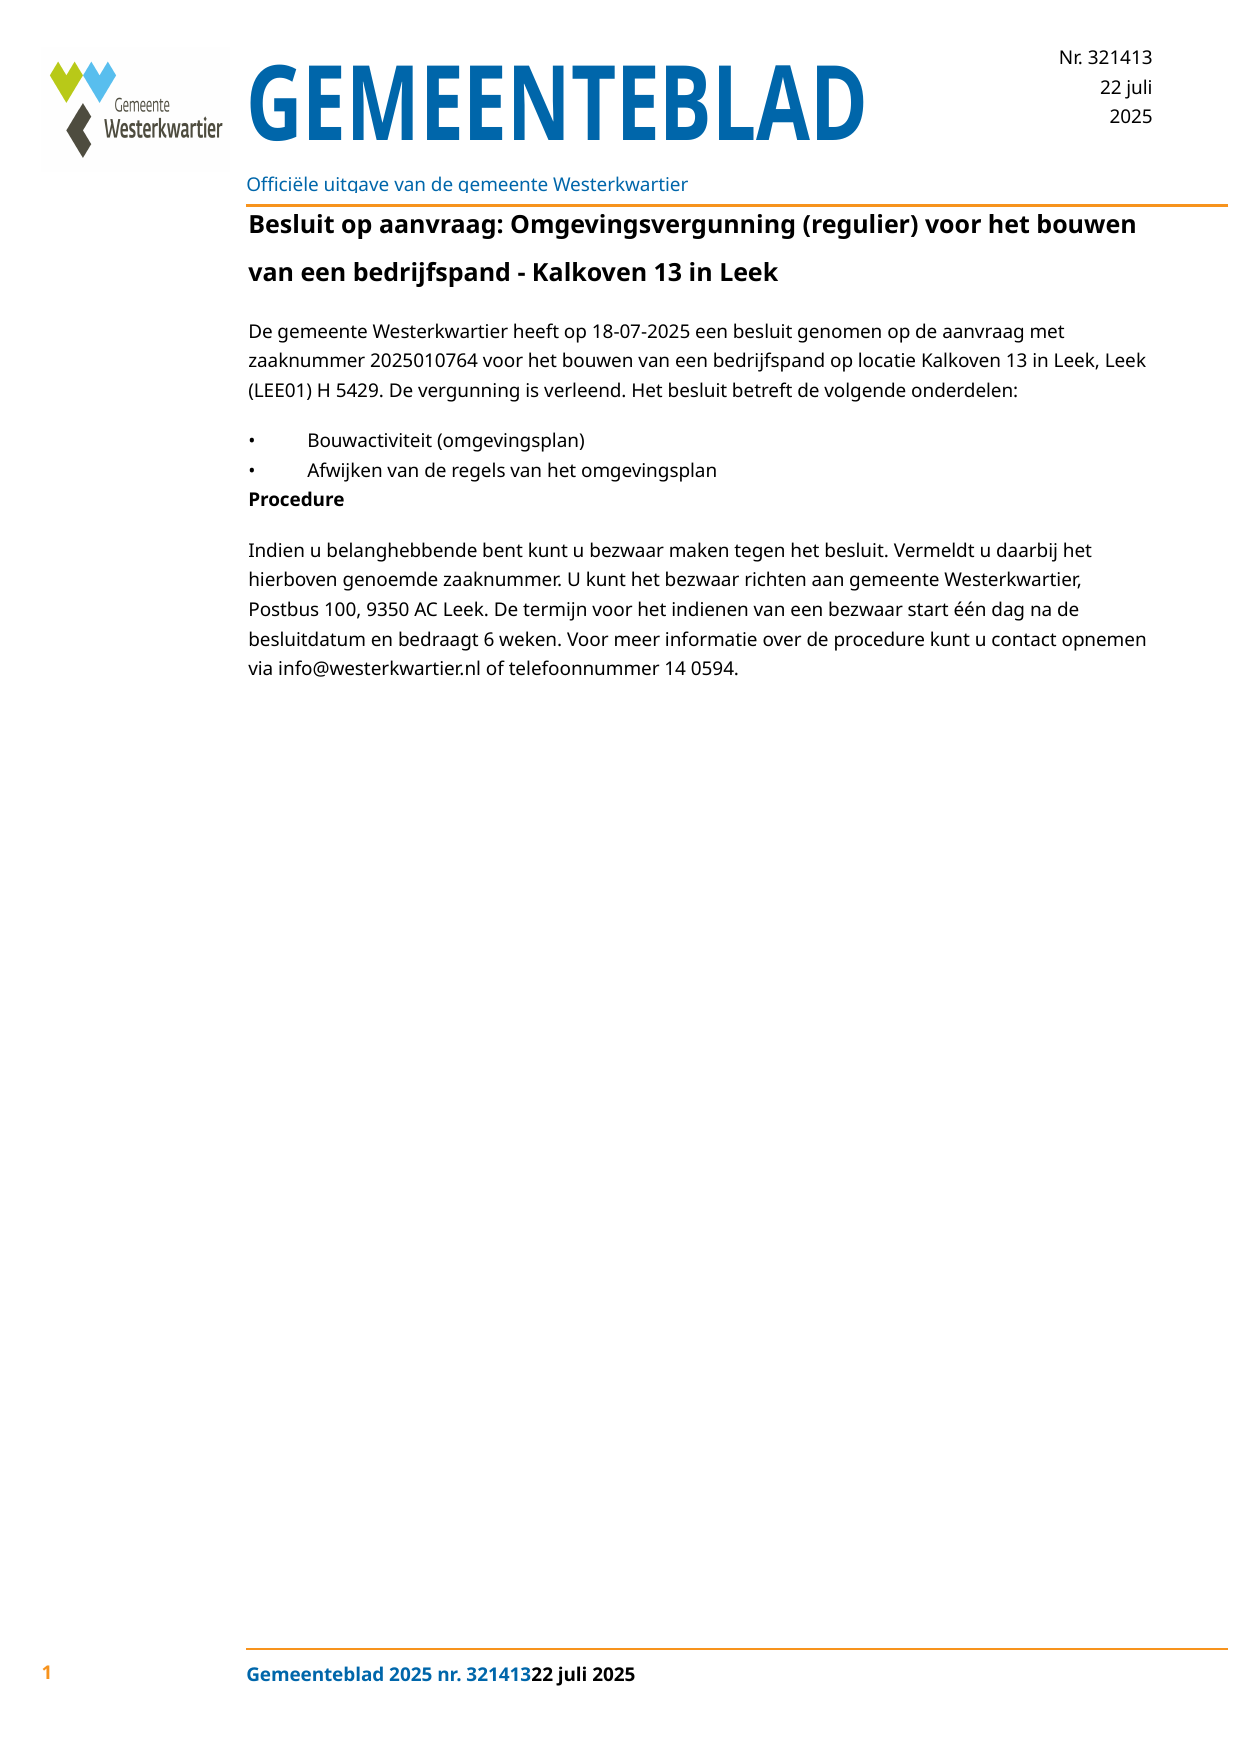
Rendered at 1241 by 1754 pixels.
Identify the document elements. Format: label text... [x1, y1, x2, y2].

text Besluit op aanvraag: Omgevingsvergunning (regulier) voor het bouwen van een bedrijfspand - Kalkoven 13 in Leek [248, 207, 1152, 288]
list Bouwactiviteit (omgevingsplan) [248, 427, 1152, 453]
text De gemeente Westerkwartier heeft op 18-07-2025 een besluit genomen op de aanvraag met zaaknummer 2025010764 voor het bouwen van een bedrijfspand op locatie Kalkoven 13 in Leek, Leek (LEE01) H 5429. De vergunning is verleend. Het besluit betreft de volgende onderdelen: [248, 318, 1152, 403]
text Indien u belanghebbende bent kunt u bezwaar maken tegen het besluit. Vermeldt u daarbij het hierboven genoemde zaaknummer. U kunt het bezwaar richten aan gemeente Westerkwartier, Postbus 100, 9350 AC Leek. De termijn voor het indienen van een bezwaar start één dag na de besluitdatum en bedraagt 6 weken. Voor meer informatie over de procedure kunt u contact opnemen via info@westerkwartier.nl of telefoonnummer 14 0594. [248, 537, 1152, 681]
text Procedure [248, 487, 1152, 512]
picture [41, 47, 231, 172]
list Afwijken van de regels van het omgevingsplan [248, 457, 1152, 483]
